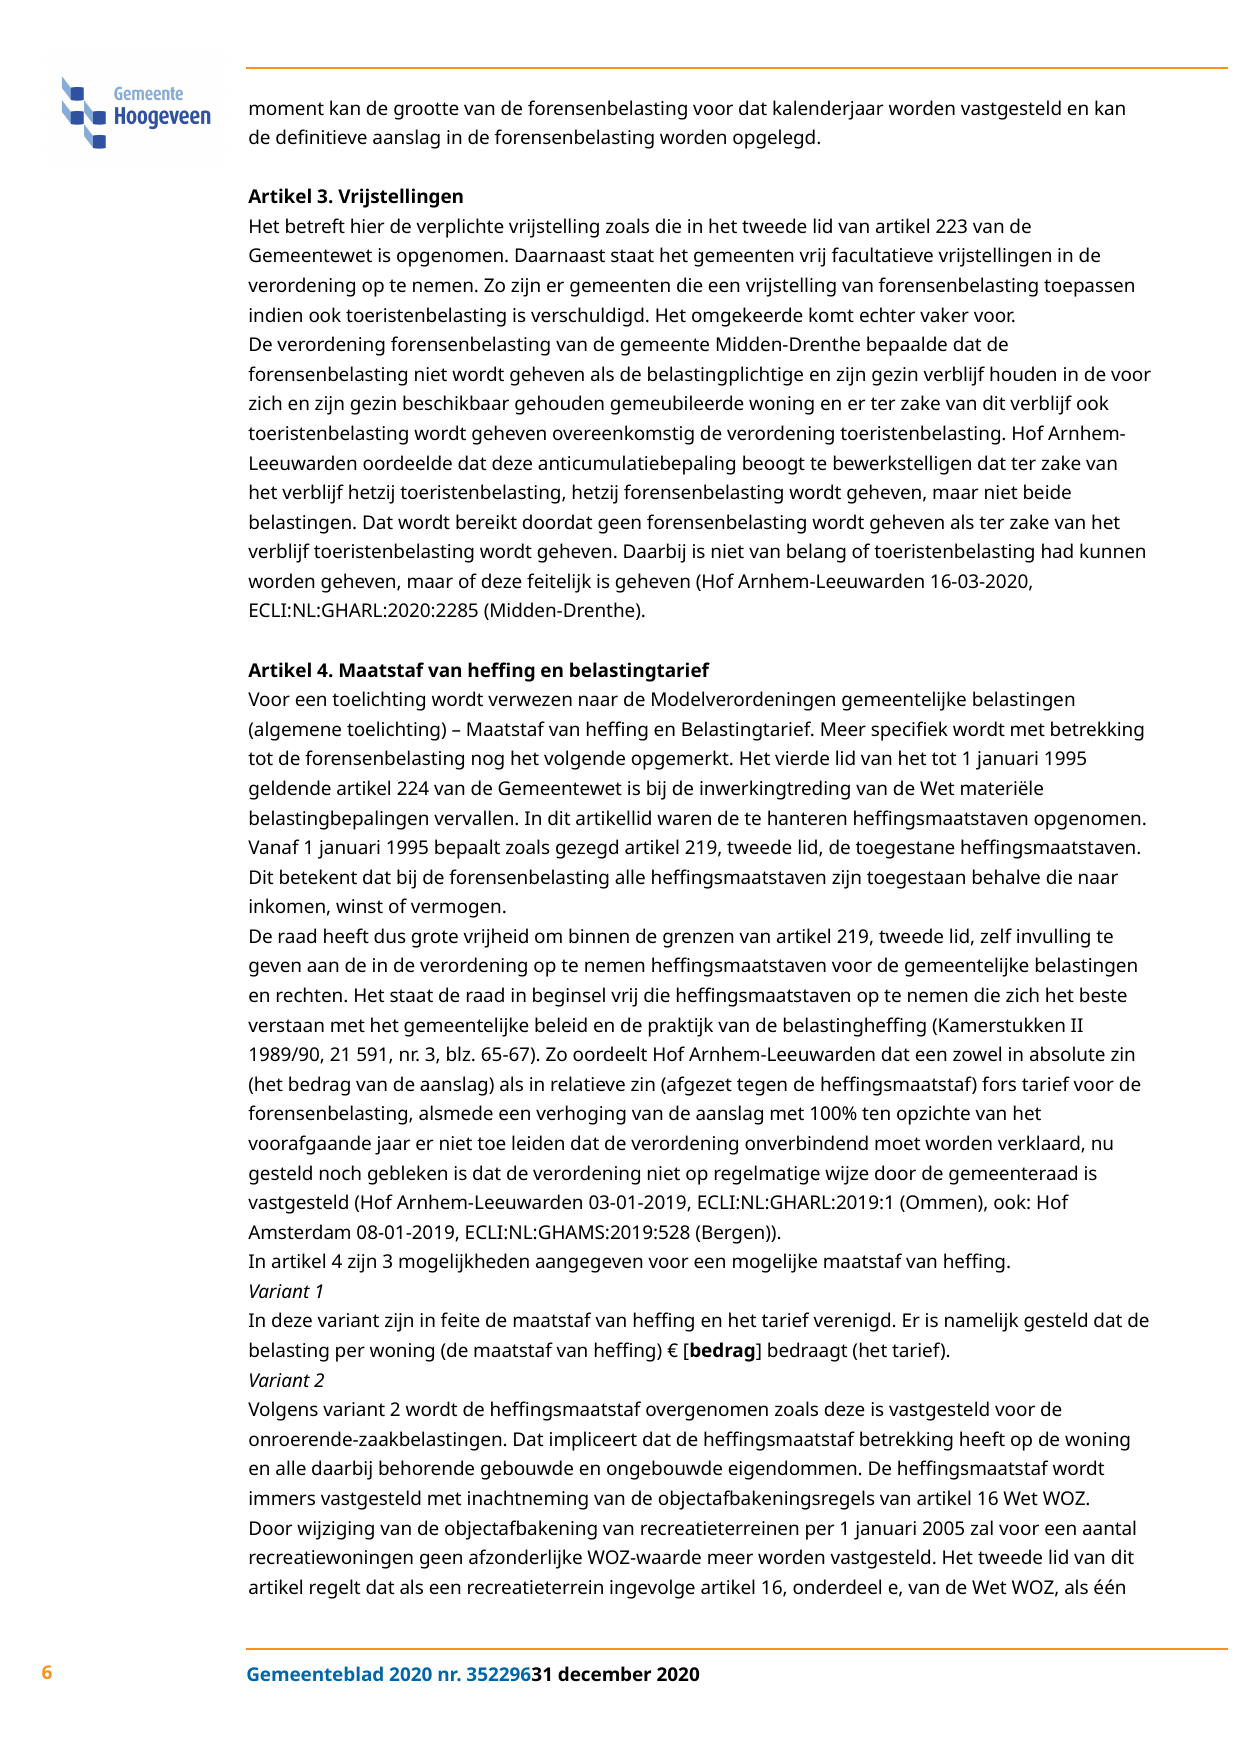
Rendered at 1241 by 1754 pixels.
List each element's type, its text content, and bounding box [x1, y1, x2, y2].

text Artikel 3. Vrijstellingen [248, 183, 1152, 209]
text De verordening forensenbelasting van de gemeente Midden-Drenthe bepaalde dat de forensenbelasting niet wordt geheven als de belastingplichtige en zijn gezin verblijf houden in de voor zich en zijn gezin beschikbaar gehouden gemeubileerde woning en er ter zake van dit verblijf ook toeristenbelasting wordt geheven overeenkomstig de verordening toeristenbelasting. Hof Arnhem-Leeuwarden oordeelde dat deze anticumulatiebepaling beoogt te bewerkstelligen dat ter zake van het verblijf hetzij toeristenbelasting, hetzij forensenbelasting wordt geheven, maar niet beide belastingen. Dat wordt bereikt doordat geen forensenbelasting wordt geheven als ter zake van het verblijf toeristenbelasting wordt geheven. Daarbij is niet van belang of toeristenbelasting had kunnen worden geheven, maar of deze feitelijk is geheven (Hof Arnhem-Leeuwarden 16-03-2020, ECLI:NL:GHARL:2020:2285 (Midden-Drenthe). [248, 331, 1152, 623]
text Voor een toelichting wordt verwezen naar de Modelverordeningen gemeentelijke belastingen (algemene toelichting) – Maatstaf van heffing en Belastingtarief. Meer specifiek wordt met betrekking tot de forensenbelasting nog het volgende opgemerkt. Het vierde lid van het tot 1 januari 1995 geldende artikel 224 van de Gemeentewet is bij de inwerkingtreding van de Wet materiële belastingbepalingen vervallen. In dit artikellid waren de te hanteren heffingsmaatstaven opgenomen. Vanaf 1 januari 1995 bepaalt zoals gezegd artikel 219, tweede lid, de toegestane heffingsmaatstaven. Dit betekent dat bij de forensenbelasting alle heffingsmaatstaven zijn toegestaan behalve die naar inkomen, winst of vermogen. [248, 686, 1152, 919]
text Het betreft hier de verplichte vrijstelling zoals die in het tweede lid van artikel 223 van de Gemeentewet is opgenomen. Daarnaast staat het gemeenten vrij facultatieve vrijstellingen in de verordening op te nemen. Zo zijn er gemeenten die een vrijstelling van forensenbelasting toepassen indien ook toeristenbelasting is verschuldigd. Het omgekeerde komt echter vaker voor. [248, 213, 1152, 328]
text In artikel 4 zijn 3 mogelijkheden aangegeven voor een mogelijke maatstaf van heffing. [248, 1248, 1152, 1274]
text Variant 2 [248, 1367, 1152, 1393]
text moment kan de grootte van de forensenbelasting voor dat kalenderjaar worden vastgesteld en kan de definitieve aanslag in de forensenbelasting worden opgelegd. [248, 95, 1152, 150]
text De raad heeft dus grote vrijheid om binnen de grenzen van artikel 219, tweede lid, zelf invulling te geven aan de in de verordening op te nemen heffingsmaatstaven voor de gemeentelijke belastingen en rechten. Het staat de raad in beginsel vrij die heffingsmaatstaven op te nemen die zich het beste verstaan met het gemeentelijke beleid en de praktijk van de belastingheffing (Kamerstukken II 1989/90, 21 591, nr. 3, blz. 65-67). Zo oordeelt Hof Arnhem-Leeuwarden dat een zowel in absolute zin (het bedrag van de aanslag) als in relatieve zin (afgezet tegen de heffingsmaatstaf) fors tarief voor de forensenbelasting, alsmede een verhoging van de aanslag met 100% ten opzichte van het voorafgaande jaar er niet toe leiden dat de verordening onverbindend moet worden verklaard, nu gesteld noch gebleken is dat de verordening niet op regelmatige wijze door de gemeenteraad is vastgesteld (Hof Arnhem-Leeuwarden 03-01-2019, ECLI:NL:GHARL:2019:1 (Ommen), ook: Hof Amsterdam 08-01-2019, ECLI:NL:GHAMS:2019:528 (Bergen)). [248, 923, 1152, 1245]
text Door wijziging van de objectafbakening van recreatieterreinen per 1 januari 2005 zal voor een aantal recreatiewoningen geen afzonderlijke WOZ-waarde meer worden vastgesteld. Het tweede lid van dit artikel regelt dat als een recreatieterrein ingevolge artikel 16, onderdeel e, van de Wet WOZ, als één [248, 1515, 1152, 1600]
text Volgens variant 2 wordt de heffingsmaatstaf overgenomen zoals deze is vastgesteld voor de onroerende-zaakbelastingen. Dat impliceert dat de heffingsmaatstaf betrekking heeft op de woning en alle daarbij behorende gebouwde en ongebouwde eigendommen. De heffingsmaatstaf wordt immers vastgesteld met inachtneming van de objectafbakeningsregels van artikel 16 Wet WOZ. [248, 1396, 1152, 1511]
text Variant 1 [248, 1278, 1152, 1304]
picture [41, 47, 231, 172]
text Artikel 4. Maatstaf van heffing en belastingtarief [248, 657, 1152, 683]
text In deze variant zijn in feite de maatstaf van heffing en het tarief verenigd. Er is namelijk gesteld dat de belasting per woning (de maatstaf van heffing) € [bedrag] bedraagt (het tarief). [248, 1308, 1152, 1363]
